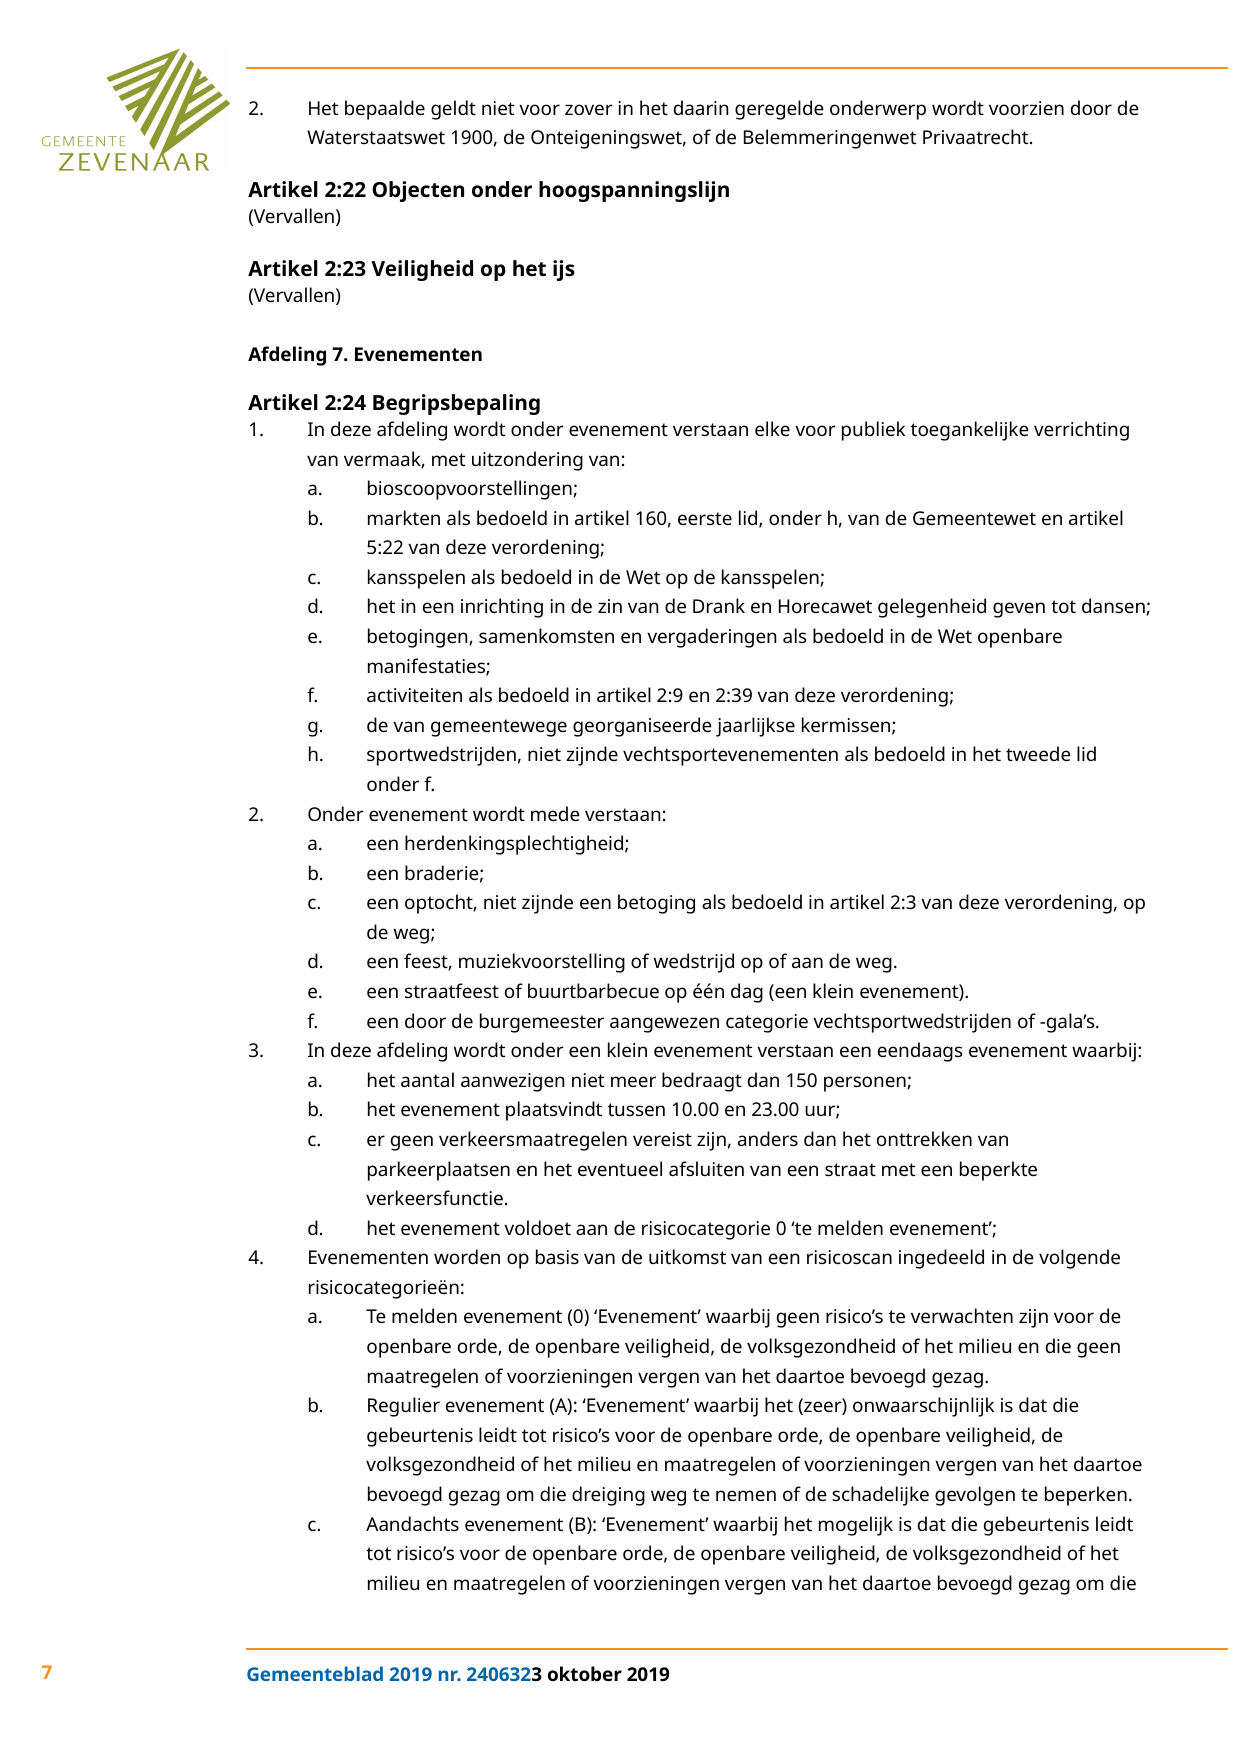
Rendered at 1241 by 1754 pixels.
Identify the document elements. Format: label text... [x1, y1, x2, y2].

list het evenement voldoet aan de risicocategorie 0 ‘te melden evenement’; [307, 1215, 1152, 1241]
list het evenement plaatsvindt tussen 10.00 en 23.00 uur; [307, 1097, 1152, 1122]
list de van gemeentewege georganiseerde jaarlijkse kermissen; [307, 712, 1152, 738]
list het in een inrichting in de zin van de Drank en Horecawet gelegenheid geven tot dansen; [307, 594, 1152, 619]
text Artikel 2:24 Begripsbepaling [248, 388, 1152, 416]
list een door de burgemeester aangewezen categorie vechtsportwedstrijden of -gala’s. [307, 1008, 1152, 1034]
text (Vervallen) [248, 203, 1152, 229]
list Onder evenement wordt mede verstaan: [248, 801, 1152, 827]
list Aandachts evenement (B): ‘Evenement’ waarbij het mogelijk is dat die gebeurtenis leidt tot risico’s voor de openbare orde, de openbare veiligheid, de volksgezondheid of het milieu en maatregelen of voorzieningen vergen van het daartoe bevoegd gezag om die [307, 1511, 1152, 1596]
picture [41, 47, 231, 172]
list een straatfeest of buurtbarbecue op één dag (een klein evenement). [307, 978, 1152, 1004]
list Het bepaalde geldt niet voor zover in het daarin geregelde onderwerp wordt voorzien door de Waterstaatswet 1900, de Onteigeningswet, of de Belemmeringenwet Privaatrecht. [248, 95, 1152, 150]
list sportwedstrijden, niet zijnde vechtsportevenementen als bedoeld in het tweede lid onder f. [307, 742, 1152, 797]
list een optocht, niet zijnde een betoging als bedoeld in artikel 2:3 van deze verordening, op de weg; [307, 889, 1152, 945]
list markten als bedoeld in artikel 160, eerste lid, onder h, van de Gemeentewet en artikel 5:22 van deze verordening; [307, 505, 1152, 560]
text Afdeling 7. Evenementen [248, 341, 1152, 367]
list een braderie; [307, 860, 1152, 886]
text Artikel 2:23 Veiligheid op het ijs [248, 254, 1152, 282]
list betogingen, samenkomsten en vergaderingen als bedoeld in de Wet openbare manifestaties; [307, 623, 1152, 679]
list Te melden evenement (0) ‘Evenement’ waarbij geen risico’s te verwachten zijn voor de openbare orde, de openbare veiligheid, de volksgezondheid of het milieu en die geen maatregelen of voorzieningen vergen van het daartoe bevoegd gezag. [307, 1304, 1152, 1389]
text Artikel 2:22 Objecten onder hoogspanningslijn [248, 175, 1152, 203]
list bioscoopvoorstellingen; [307, 475, 1152, 501]
list er geen verkeersmaatregelen vereist zijn, anders dan het onttrekken van parkeerplaatsen en het eventueel afsluiten van een straat met een beperkte verkeersfunctie. [307, 1126, 1152, 1211]
list Regulier evenement (A): ‘Evenement’ waarbij het (zeer) onwaarschijnlijk is dat die gebeurtenis leidt tot risico’s voor de openbare orde, de openbare veiligheid, de volksgezondheid of het milieu en maatregelen of voorzieningen vergen van het daartoe bevoegd gezag om die dreiging weg te nemen of de schadelijke gevolgen te beperken. [307, 1392, 1152, 1507]
list In deze afdeling wordt onder evenement verstaan elke voor publiek toegankelijke verrichting van vermaak, met uitzondering van: [248, 416, 1152, 472]
list activiteiten als bedoeld in artikel 2:9 en 2:39 van deze verordening; [307, 682, 1152, 708]
list Evenementen worden op basis van de uitkomst van een risicoscan ingedeeld in de volgende risicocategorieën: [248, 1244, 1152, 1300]
list een feest, muziekvoorstelling of wedstrijd op of aan de weg. [307, 949, 1152, 974]
list het aantal aanwezigen niet meer bedraagt dan 150 personen; [307, 1067, 1152, 1093]
list In deze afdeling wordt onder een klein evenement verstaan een eendaags evenement waarbij: [248, 1037, 1152, 1063]
list een herdenkingsplechtigheid; [307, 830, 1152, 856]
text (Vervallen) [248, 282, 1152, 308]
list kansspelen als bedoeld in de Wet op de kansspelen; [307, 564, 1152, 590]
